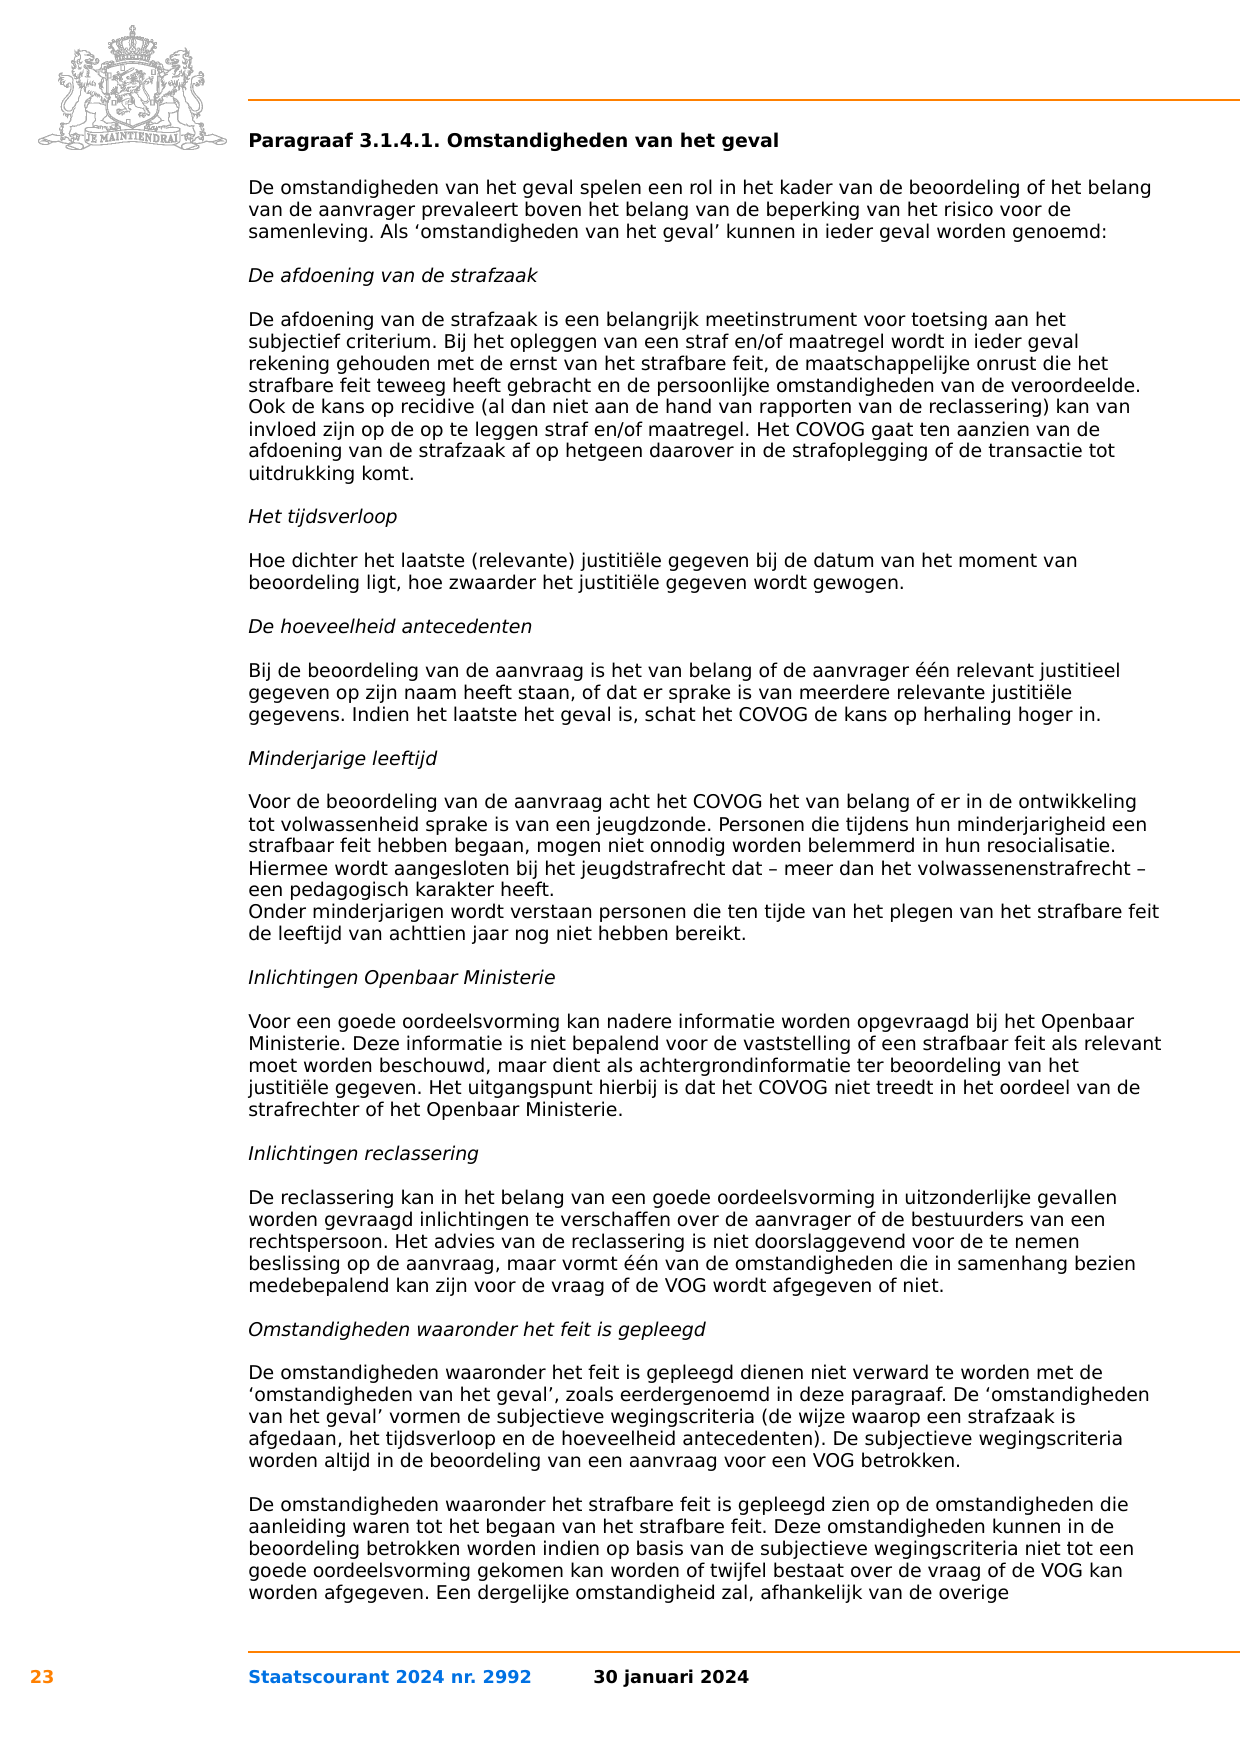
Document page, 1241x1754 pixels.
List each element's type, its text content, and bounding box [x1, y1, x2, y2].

subtitle Het tijdsverloop [248, 506, 1163, 528]
text Voor een goede oordeelsvorming kan nadere informatie worden opgevraagd bij het Openbaar Ministerie. Deze informatie is niet bepalend voor de vaststelling of een strafbaar feit als relevant moet worden beschouwd, maar dient als achtergrondinformatie ter beoordeling van het justitiële gegeven. Het uitgangspunt hierbij is dat het COVOG niet treedt in het oordeel van de strafrechter of het Openbaar Ministerie. [248, 1011, 1163, 1121]
text De reclassering kan in het belang van een goede oordeelsvorming in uitzonderlijke gevallen worden gevraagd inlichtingen te verschaffen over de aanvrager of de bestuurders van een rechtspersoon. Het advies van de reclassering is niet doorslaggevend voor de te nemen beslissing op de aanvraag, maar vormt één van de omstandigheden die in samenhang bezien medebepalend kan zijn voor de vraag of de VOG wordt afgegeven of niet. [248, 1187, 1163, 1297]
subtitle De afdoening van de strafzaak [248, 265, 1163, 287]
subtitle Inlichtingen Openbaar Ministerie [248, 967, 1163, 989]
text Onder minderjarigen wordt verstaan personen die ten tijde van het plegen van het strafbare feit de leeftijd van achttien jaar nog niet hebben bereikt. [248, 901, 1163, 945]
text Voor de beoordeling van de aanvraag acht het COVOG het van belang of er in de ontwikkeling tot volwassenheid sprake is van een jeugdzonde. Personen die tijdens hun minderjarigheid een strafbaar feit hebben begaan, mogen niet onnodig worden belemmerd in hun resocialisatie. Hiermee wordt aangesloten bij het jeugdstrafrecht dat – meer dan het volwassenenstrafrecht – een pedagogisch karakter heeft. [248, 791, 1163, 901]
subtitle Omstandigheden waaronder het feit is gepleegd [248, 1318, 1163, 1340]
text Hoe dichter het laatste (relevante) justitiële gegeven bij de datum van het moment van beoordeling ligt, hoe zwaarder het justitiële gegeven wordt gewogen. [248, 550, 1163, 594]
text De omstandigheden waaronder het feit is gepleegd dienen niet verward te worden met de ‘omstandigheden van het geval’, zoals eerdergenoemd in deze paragraaf. De ‘omstandigheden van het geval’ vormen de subjectieve wegingscriteria (de wijze waarop een strafzaak is afgedaan, het tijdsverloop en de hoeveelheid antecedenten). De subjectieve wegingscriteria worden altijd in de beoordeling van een aanvraag voor een VOG betrokken. [248, 1362, 1163, 1472]
text De omstandigheden waaronder het strafbare feit is gepleegd zien op de omstandigheden die aanleiding waren tot het begaan van het strafbare feit. Deze omstandigheden kunnen in de beoordeling betrokken worden indien op basis van de subjectieve wegingscriteria niet tot een goede oordeelsvorming gekomen kan worden of twijfel bestaat over de vraag of de VOG kan worden afgegeven. Een dergelijke omstandigheid zal, afhankelijk van de overige [248, 1494, 1163, 1604]
picture [38, 25, 227, 150]
subtitle Paragraaf 3.1.4.1. Omstandigheden van het geval [248, 130, 1163, 152]
subtitle De hoeveelheid antecedenten [248, 616, 1163, 638]
text De omstandigheden van het geval spelen een rol in het kader van de beoordeling of het belang van de aanvrager prevaleert boven het belang van de beperking van het risico voor de samenleving. Als ‘omstandigheden van het geval’ kunnen in ieder geval worden genoemd: [248, 177, 1163, 243]
text De afdoening van de strafzaak is een belangrijk meetinstrument voor toetsing aan het subjectief criterium. Bij het opleggen van een straf en/of maatregel wordt in ieder geval rekening gehouden met de ernst van het strafbare feit, de maatschappelijke onrust die het strafbare feit teweeg heeft gebracht en de persoonlijke omstandigheden van de veroordeelde. Ook de kans op recidive (al dan niet aan de hand van rapporten van de reclassering) kan van invloed zijn op de op te leggen straf en/of maatregel. Het COVOG gaat ten aanzien van de afdoening van de strafzaak af op hetgeen daarover in de strafoplegging of de transactie tot uitdrukking komt. [248, 308, 1163, 484]
text Bij de beoordeling van de aanvraag is het van belang of de aanvrager één relevant justitieel gegeven op zijn naam heeft staan, of dat er sprake is van meerdere relevante justitiële gegevens. Indien het laatste het geval is, schat het COVOG de kans op herhaling hoger in. [248, 660, 1163, 726]
subtitle Inlichtingen reclassering [248, 1143, 1163, 1165]
subtitle Minderjarige leeftijd [248, 748, 1163, 769]
